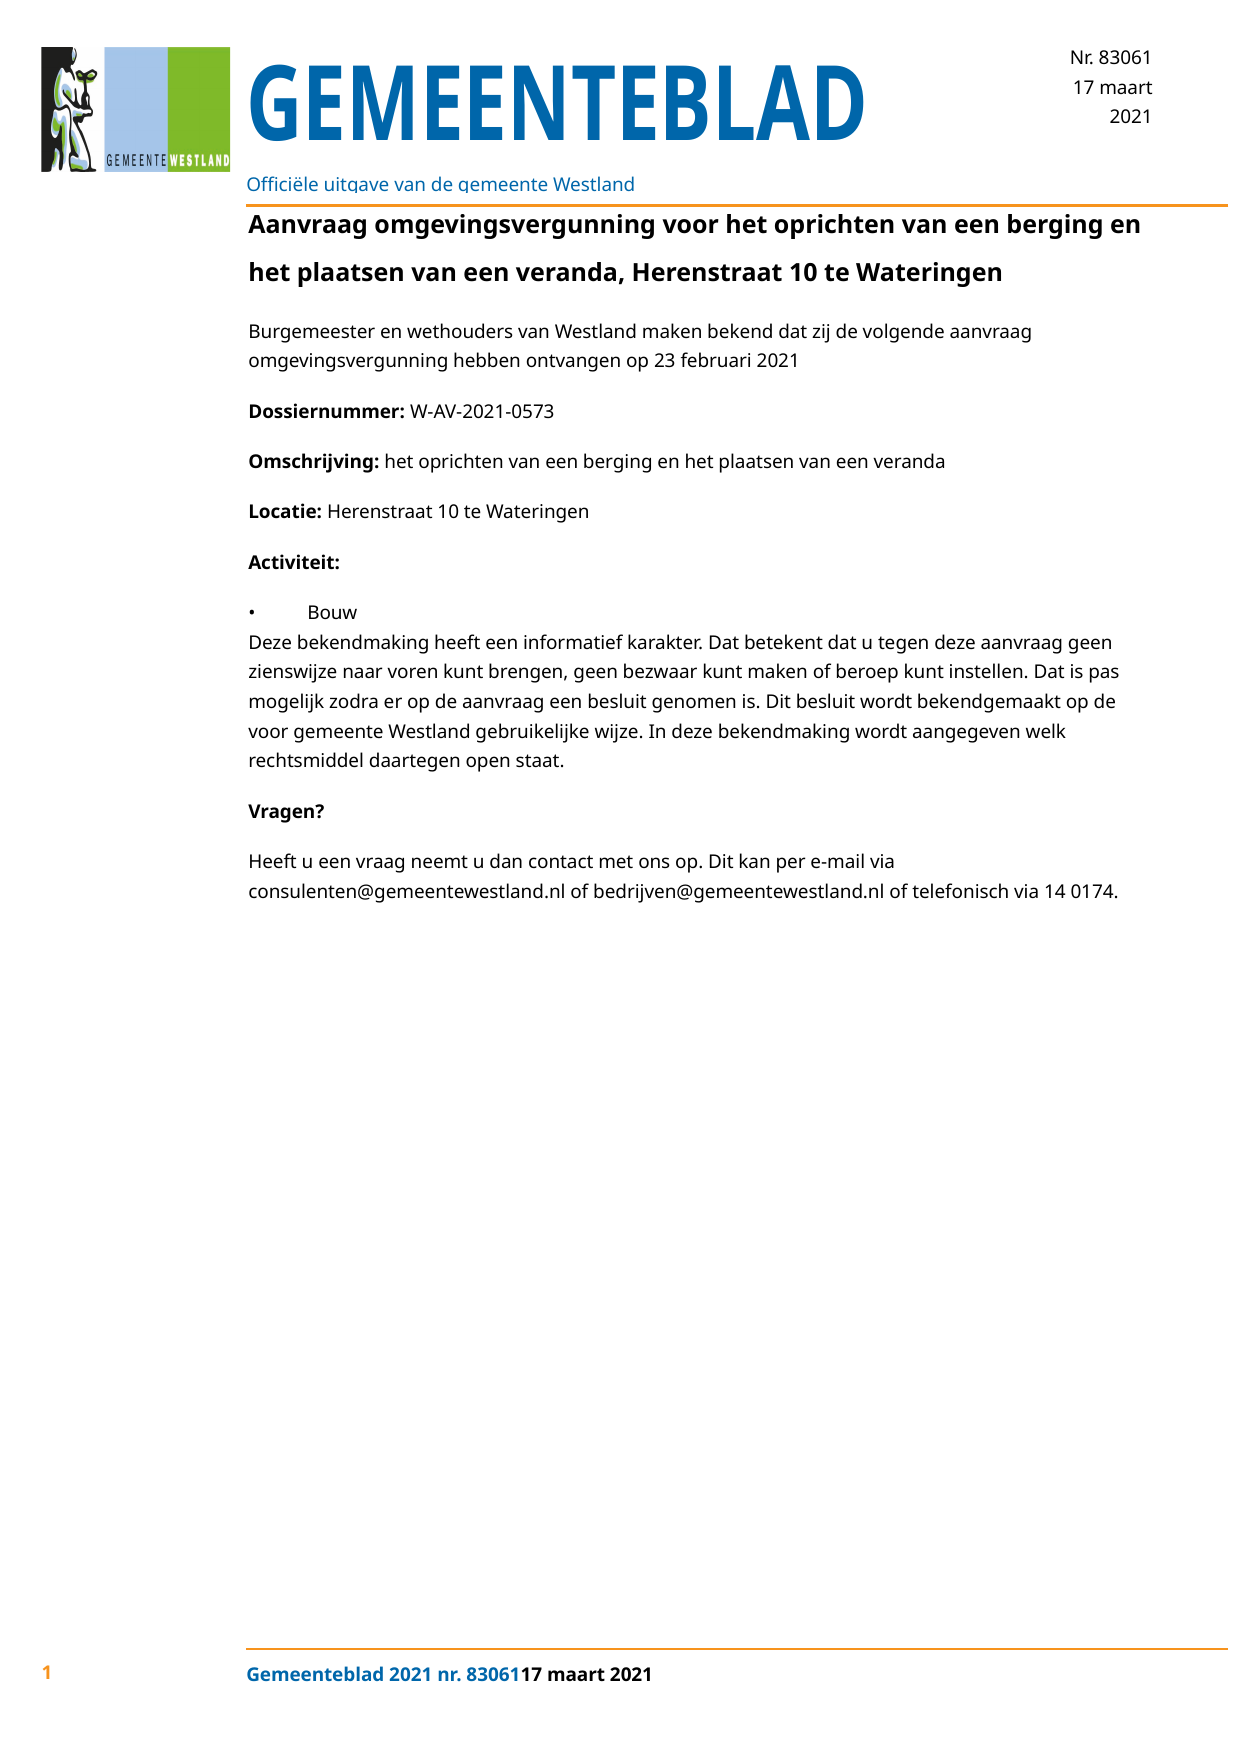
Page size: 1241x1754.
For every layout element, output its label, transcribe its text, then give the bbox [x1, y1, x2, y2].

text Omschrijving: het oprichten van een berging en het plaatsen van een veranda [248, 448, 1152, 474]
text Activiteit: [248, 549, 1152, 575]
picture [41, 47, 231, 172]
text Burgemeester en wethouders van Westland maken bekend dat zij de volgende aanvraag omgevingsvergunning hebben ontvangen op 23 februari 2021 [248, 318, 1152, 373]
text Deze bekendmaking heeft een informatief karakter. Dat betekent dat u tegen deze aanvraag geen zienswijze naar voren kunt brengen, geen bezwaar kunt maken of beroep kunt instellen. Dat is pas mogelijk zodra er op de aanvraag een besluit genomen is. Dit besluit wordt bekendgemaakt op de voor gemeente Westland gebruikelijke wijze. In deze bekendmaking wordt aangegeven welk rechtsmiddel daartegen open staat. [248, 629, 1152, 773]
text Vragen? [248, 798, 1152, 824]
text Locatie: Herenstraat 10 te Wateringen [248, 499, 1152, 524]
list Bouw [248, 599, 1152, 625]
text Dossiernummer: W-AV-2021-0573 [248, 398, 1152, 424]
text Heeft u een vraag neemt u dan contact met ons op. Dit kan per e-mail via consulenten@gemeentewestland.nl of bedrijven@gemeentewestland.nl of telefonisch via 14 0174. [248, 848, 1152, 904]
text Aanvraag omgevingsvergunning voor het oprichten van een berging en het plaatsen van een veranda, Herenstraat 10 te Wateringen [248, 207, 1152, 288]
